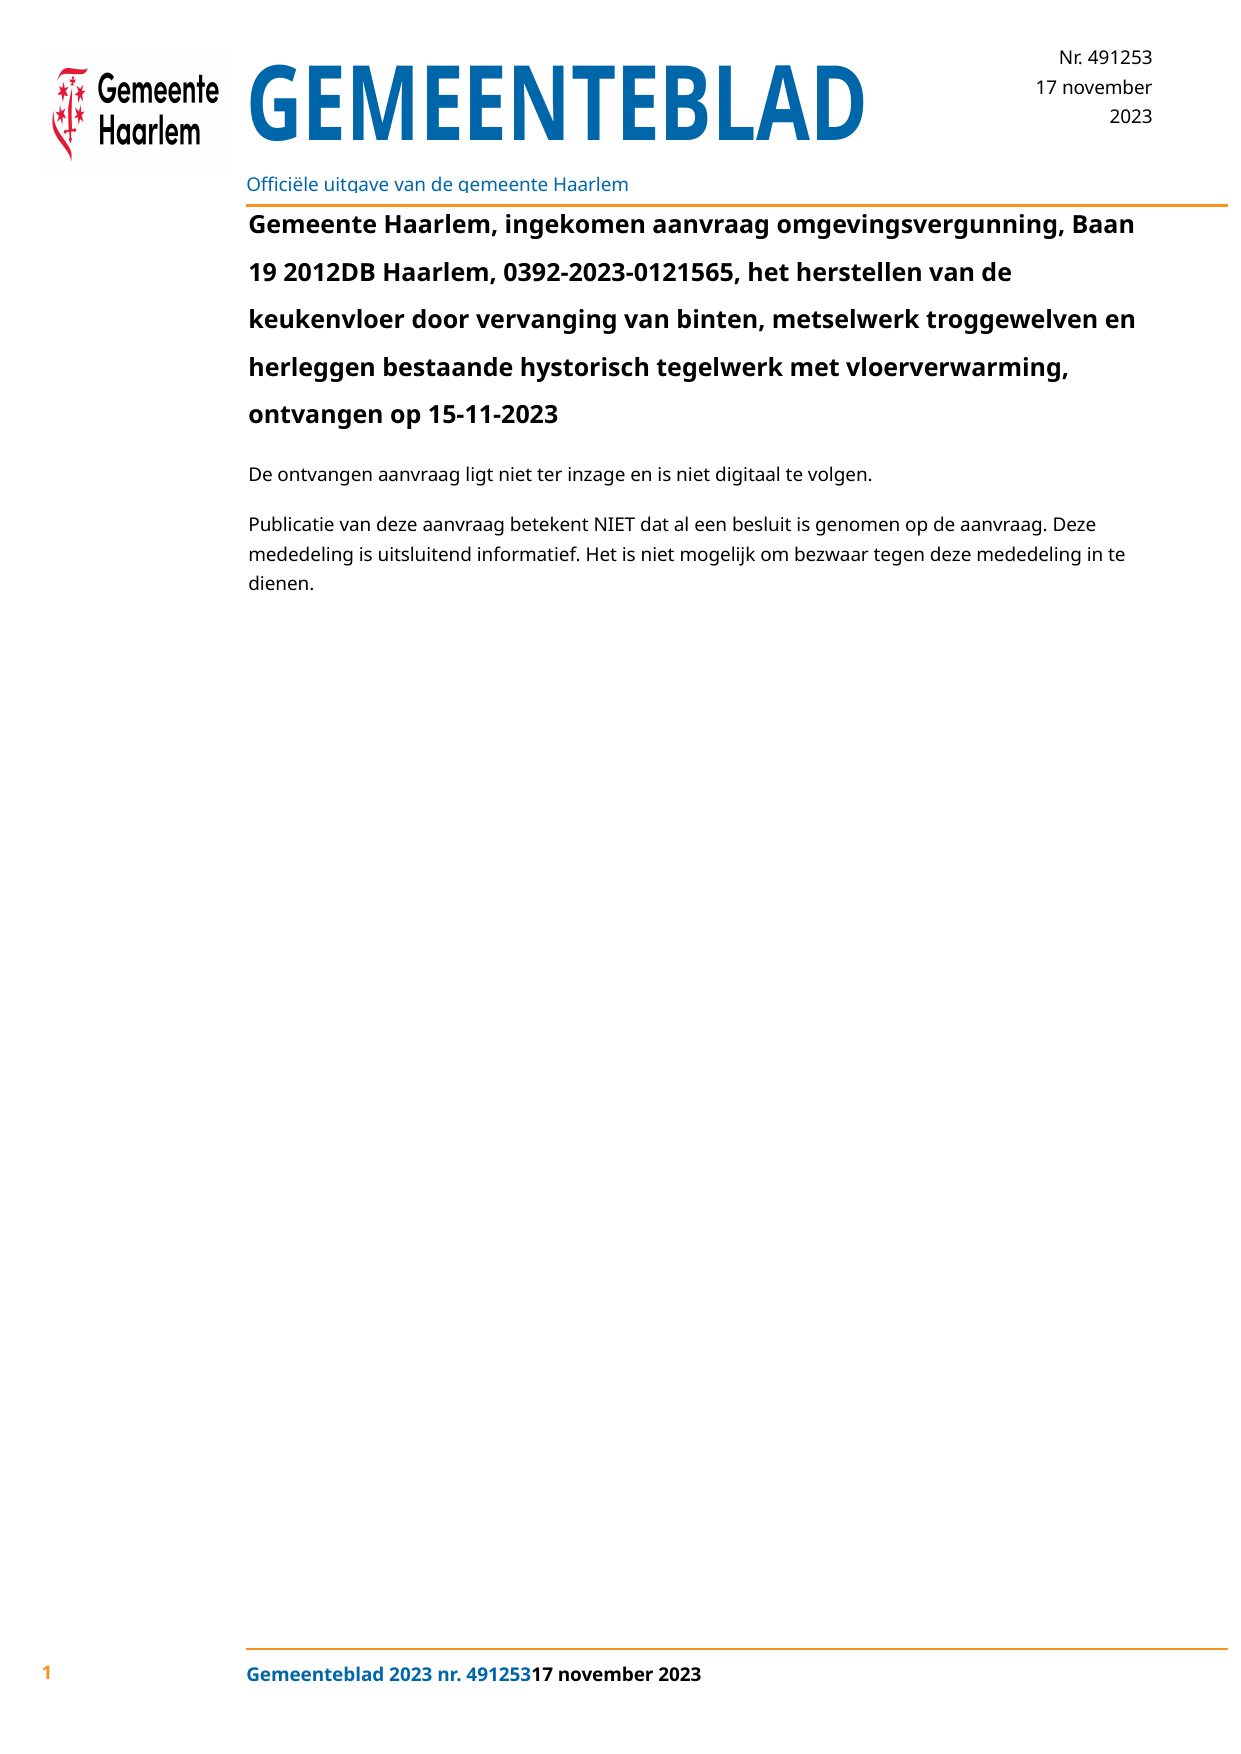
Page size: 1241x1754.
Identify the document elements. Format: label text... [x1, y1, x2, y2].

picture [41, 47, 231, 172]
text De ontvangen aanvraag ligt niet ter inzage en is niet digitaal te volgen. [248, 461, 1152, 486]
text Gemeente Haarlem, ingekomen aanvraag omgevingsvergunning, Baan 19 2012DB Haarlem, 0392-2023-0121565, het herstellen van de keukenvloer door vervanging van binten, metselwerk troggewelven en herleggen bestaande hystorisch tegelwerk met vloerverwarming, ontvangen op 15-11-2023 [248, 207, 1152, 431]
text Publicatie van deze aanvraag betekent NIET dat al een besluit is genomen op de aanvraag. Deze mededeling is uitsluitend informatief. Het is niet mogelijk om bezwaar tegen deze mededeling in te dienen. [248, 511, 1152, 596]
